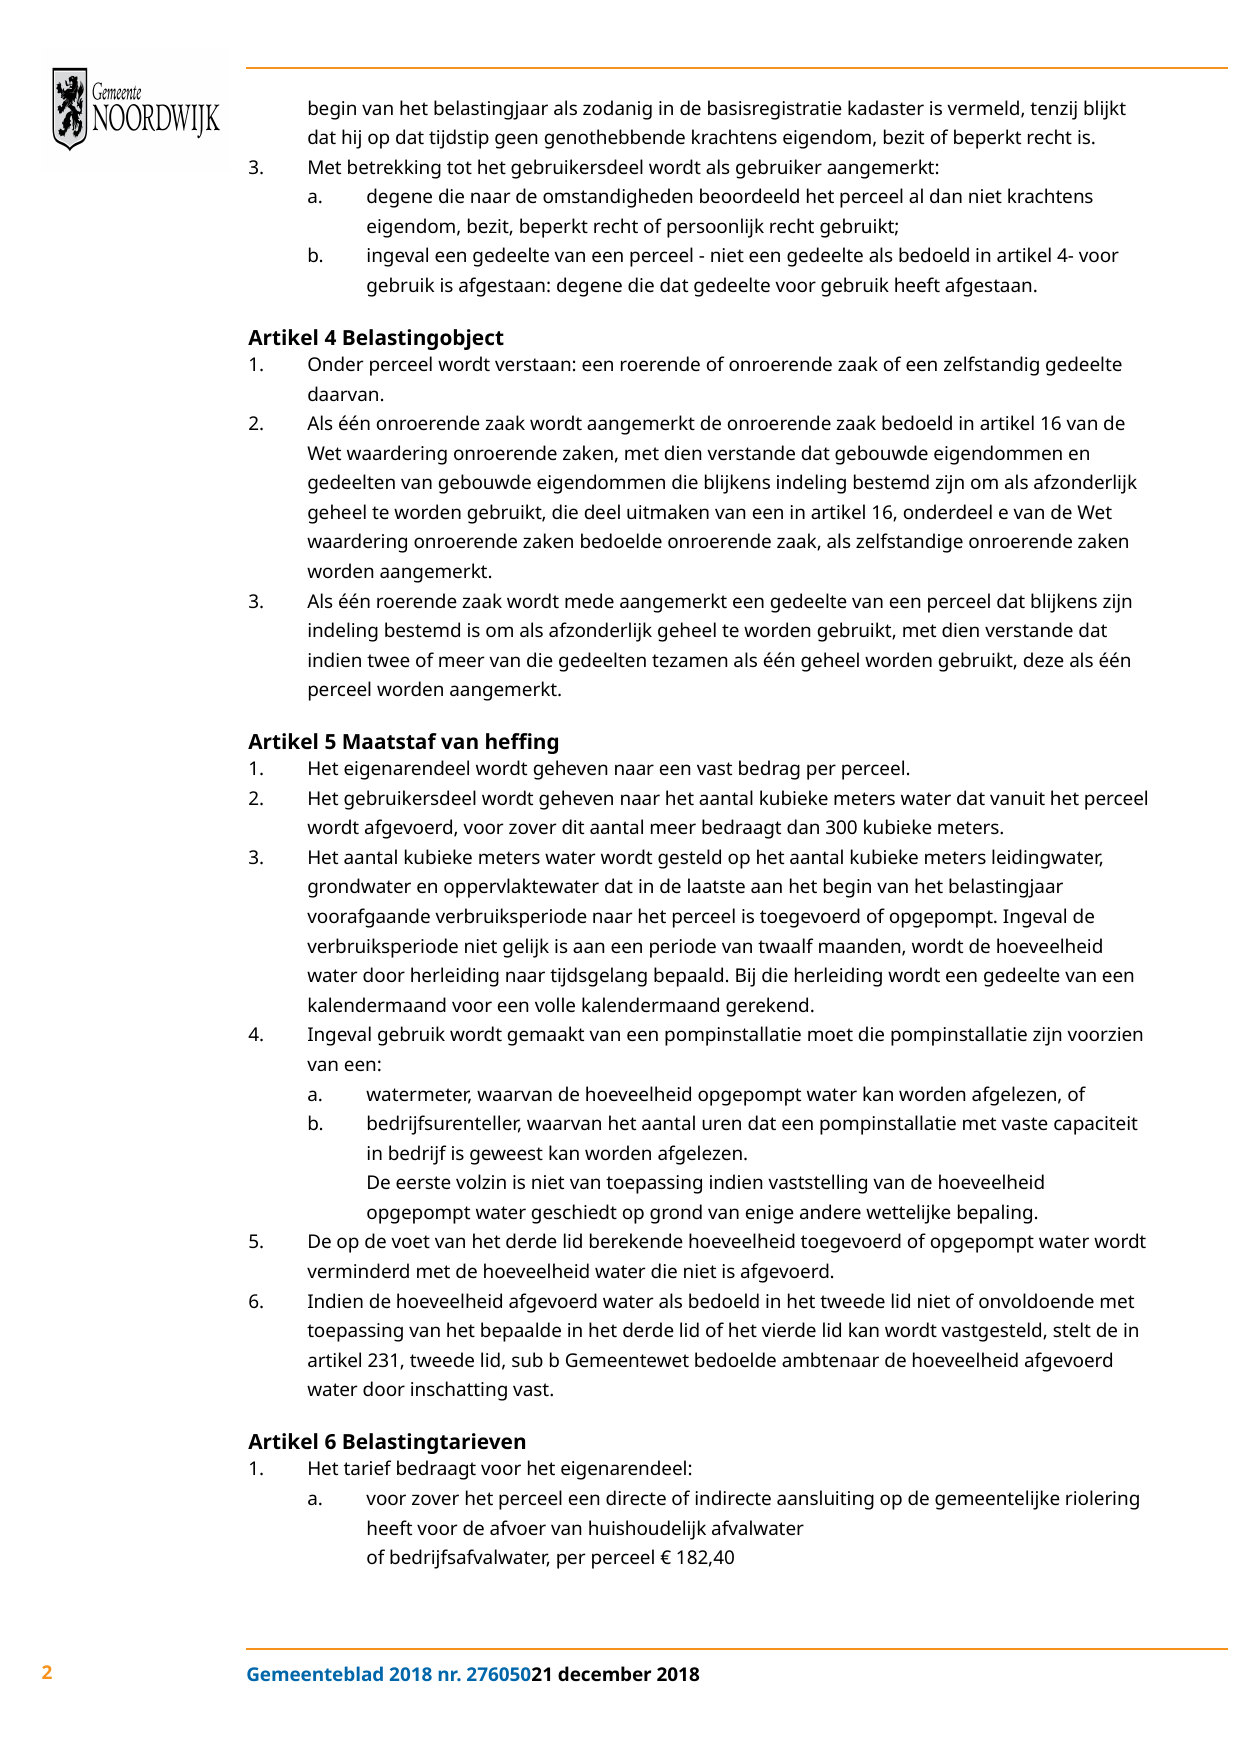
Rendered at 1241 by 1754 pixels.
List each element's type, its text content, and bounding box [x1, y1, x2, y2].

list begin van het belastingjaar als zodanig in de basisregistratie kadaster is vermeld, tenzij blijkt dat hij op dat tijdstip geen genothebbende krachtens eigendom, bezit of beperkt recht is. [248, 95, 1152, 150]
list Als één roerende zaak wordt mede aangemerkt een gedeelte van een perceel dat blijkens zijn indeling bestemd is om als afzonderlijk geheel te worden gebruikt, met dien verstande dat indien twee of meer van die gedeelten tezamen als één geheel worden gebruikt, deze als één perceel worden aangemerkt. [248, 588, 1152, 702]
list De eerste volzin is niet van toepassing indien vaststelling van de hoeveelheid opgepompt water geschiedt op grond van enige andere wettelijke bepaling. [307, 1169, 1152, 1225]
list bedrijfsurenteller, waarvan het aantal uren dat een pompinstallatie met vaste capaciteit in bedrijf is geweest kan worden afgelezen. [307, 1110, 1152, 1166]
list Het tarief bedraagt voor het eigenarendeel: [248, 1456, 1152, 1481]
list Als één onroerende zaak wordt aangemerkt de onroerende zaak bedoeld in artikel 16 van de Wet waardering onroerende zaken, met dien verstande dat gebouwde eigendommen en gedeelten van gebouwde eigendommen die blijkens indeling bestemd zijn om als afzonderlijk geheel te worden gebruikt, die deel uitmaken van een in artikel 16, onderdeel e van de Wet waardering onroerende zaken bedoelde onroerende zaak, als zelfstandige onroerende zaken worden aangemerkt. [248, 410, 1152, 584]
list Met betrekking tot het gebruikersdeel wordt als gebruiker aangemerkt: [248, 154, 1152, 180]
list Het aantal kubieke meters water wordt gesteld op het aantal kubieke meters leidingwater, grondwater en oppervlaktewater dat in de laatste aan het begin van het belastingjaar voorafgaande verbruiksperiode naar het perceel is toegevoerd of opgepompt. Ingeval de verbruiksperiode niet gelijk is aan een periode van twaalf maanden, wordt de hoeveelheid water door herleiding naar tijdsgelang bepaald. Bij die herleiding wordt een gedeelte van een kalendermaand voor een volle kalendermaand gerekend. [248, 844, 1152, 1018]
list watermeter, waarvan de hoeveelheid opgepompt water kan worden afgelezen, of [307, 1081, 1152, 1107]
picture [41, 47, 231, 172]
list Het eigenarendeel wordt geheven naar een vast bedrag per perceel. [248, 755, 1152, 781]
text Artikel 4 Belastingobject [248, 323, 1152, 351]
text Artikel 5 Maatstaf van heffing [248, 727, 1152, 755]
list Onder perceel wordt verstaan: een roerende of onroerende zaak of een zelfstandig gedeelte daarvan. [248, 351, 1152, 406]
list Indien de hoeveelheid afgevoerd water als bedoeld in het tweede lid niet of onvoldoende met toepassing van het bepaalde in het derde lid of het vierde lid kan wordt vastgesteld, stelt de in artikel 231, tweede lid, sub b Gemeentewet bedoelde ambtenaar de hoeveelheid afgevoerd water door inschatting vast. [248, 1288, 1152, 1402]
list ingeval een gedeelte van een perceel - niet een gedeelte als bedoeld in artikel 4- voor gebruik is afgestaan: degene die dat gedeelte voor gebruik heeft afgestaan. [307, 243, 1152, 298]
list Ingeval gebruik wordt gemaakt van een pompinstallatie moet die pompinstallatie zijn voorzien van een: [248, 1022, 1152, 1077]
list of bedrijfsafvalwater, per perceel € 182,40 [307, 1544, 1152, 1570]
text Artikel 6 Belastingtarieven [248, 1427, 1152, 1456]
list voor zover het perceel een directe of indirecte aansluiting op de gemeentelijke riolering heeft voor de afvoer van huishoudelijk afvalwater [307, 1485, 1152, 1540]
list degene die naar de omstandigheden beoordeeld het perceel al dan niet krachtens eigendom, bezit, beperkt recht of persoonlijk recht gebruikt; [307, 183, 1152, 239]
list De op de voet van het derde lid berekende hoeveelheid toegevoerd of opgepompt water wordt verminderd met de hoeveelheid water die niet is afgevoerd. [248, 1229, 1152, 1284]
list Het gebruikersdeel wordt geheven naar het aantal kubieke meters water dat vanuit het perceel wordt afgevoerd, voor zover dit aantal meer bedraagt dan 300 kubieke meters. [248, 785, 1152, 840]
